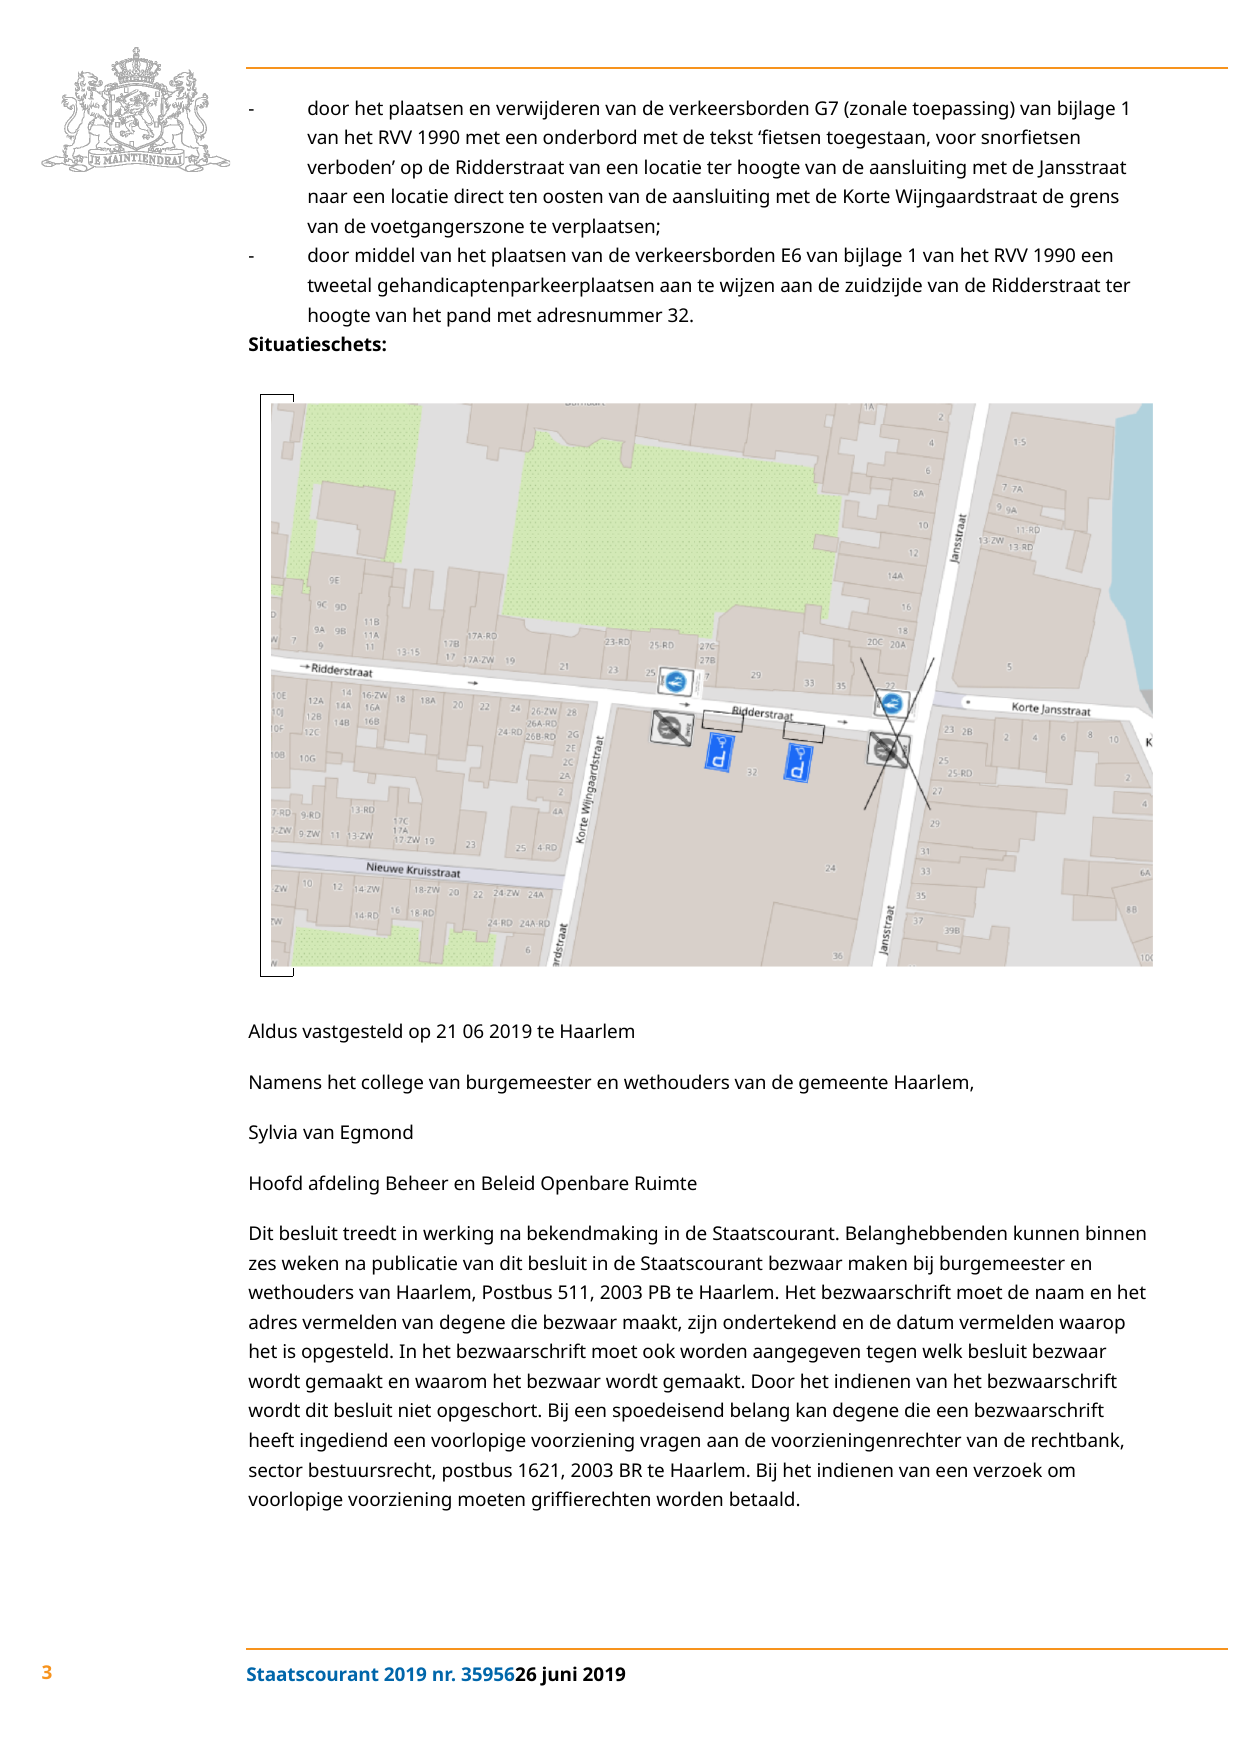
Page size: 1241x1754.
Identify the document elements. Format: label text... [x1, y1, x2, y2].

text Namens het college van burgemeester en wethouders van de gemeente Haarlem, [248, 1069, 1152, 1094]
text Hoofd afdeling Beheer en Beleid Openbare Ruimte [248, 1170, 1152, 1195]
list door het plaatsen en verwijderen van de verkeersborden G7 (zonale toepassing) van bijlage 1 van het RVV 1990 met een onderbord met de tekst ‘fietsen toegestaan, voor snorfietsen verboden’ op de Ridderstraat van een locatie ter hoogte van de aansluiting met de Jansstraat naar een locatie direct ten oosten van de aansluiting met de Korte Wijngaardstraat de grens van de voetgangerszone te verplaatsen; [248, 95, 1152, 239]
picture [268, 402, 1155, 968]
list door middel van het plaatsen van de verkeersborden E6 van bijlage 1 van het RVV 1990 een tweetal gehandicaptenparkeerplaatsen aan te wijzen aan de zuidzijde van de Ridderstraat ter hoogte van het pand met adresnummer 32. [248, 243, 1152, 328]
text Aldus vastgesteld op 21 06 2019 te Haarlem [248, 1018, 1152, 1044]
text Dit besluit treedt in werking na bekendmaking in de Staatscourant. Belanghebbenden kunnen binnen zes weken na publicatie van dit besluit in de Staatscourant bezwaar maken bij burgemeester en wethouders van Haarlem, Postbus 511, 2003 PB te Haarlem. Het bezwaarschrift moet de naam en het adres vermelden van degene die bezwaar maakt, zijn ondertekend en de datum vermelden waarop het is opgesteld. In het bezwaarschrift moet ook worden aangegeven tegen welk besluit bezwaar wordt gemaakt en waarom het bezwaar wordt gemaakt. Door het indienen van het bezwaarschrift wordt dit besluit niet opgeschort. Bij een spoedeisend belang kan degene die een bezwaarschrift heeft ingediend een voorlopige voorziening vragen aan de voorzieningenrechter van de rechtbank, sector bestuursrecht, postbus 1621, 2003 BR te Haarlem. Bij het indienen van een verzoek om voorlopige voorziening moeten griffierechten worden betaald. [248, 1220, 1152, 1512]
text Situatieschets: [248, 331, 1152, 357]
picture [41, 47, 231, 172]
text Sylvia van Egmond [248, 1119, 1152, 1145]
